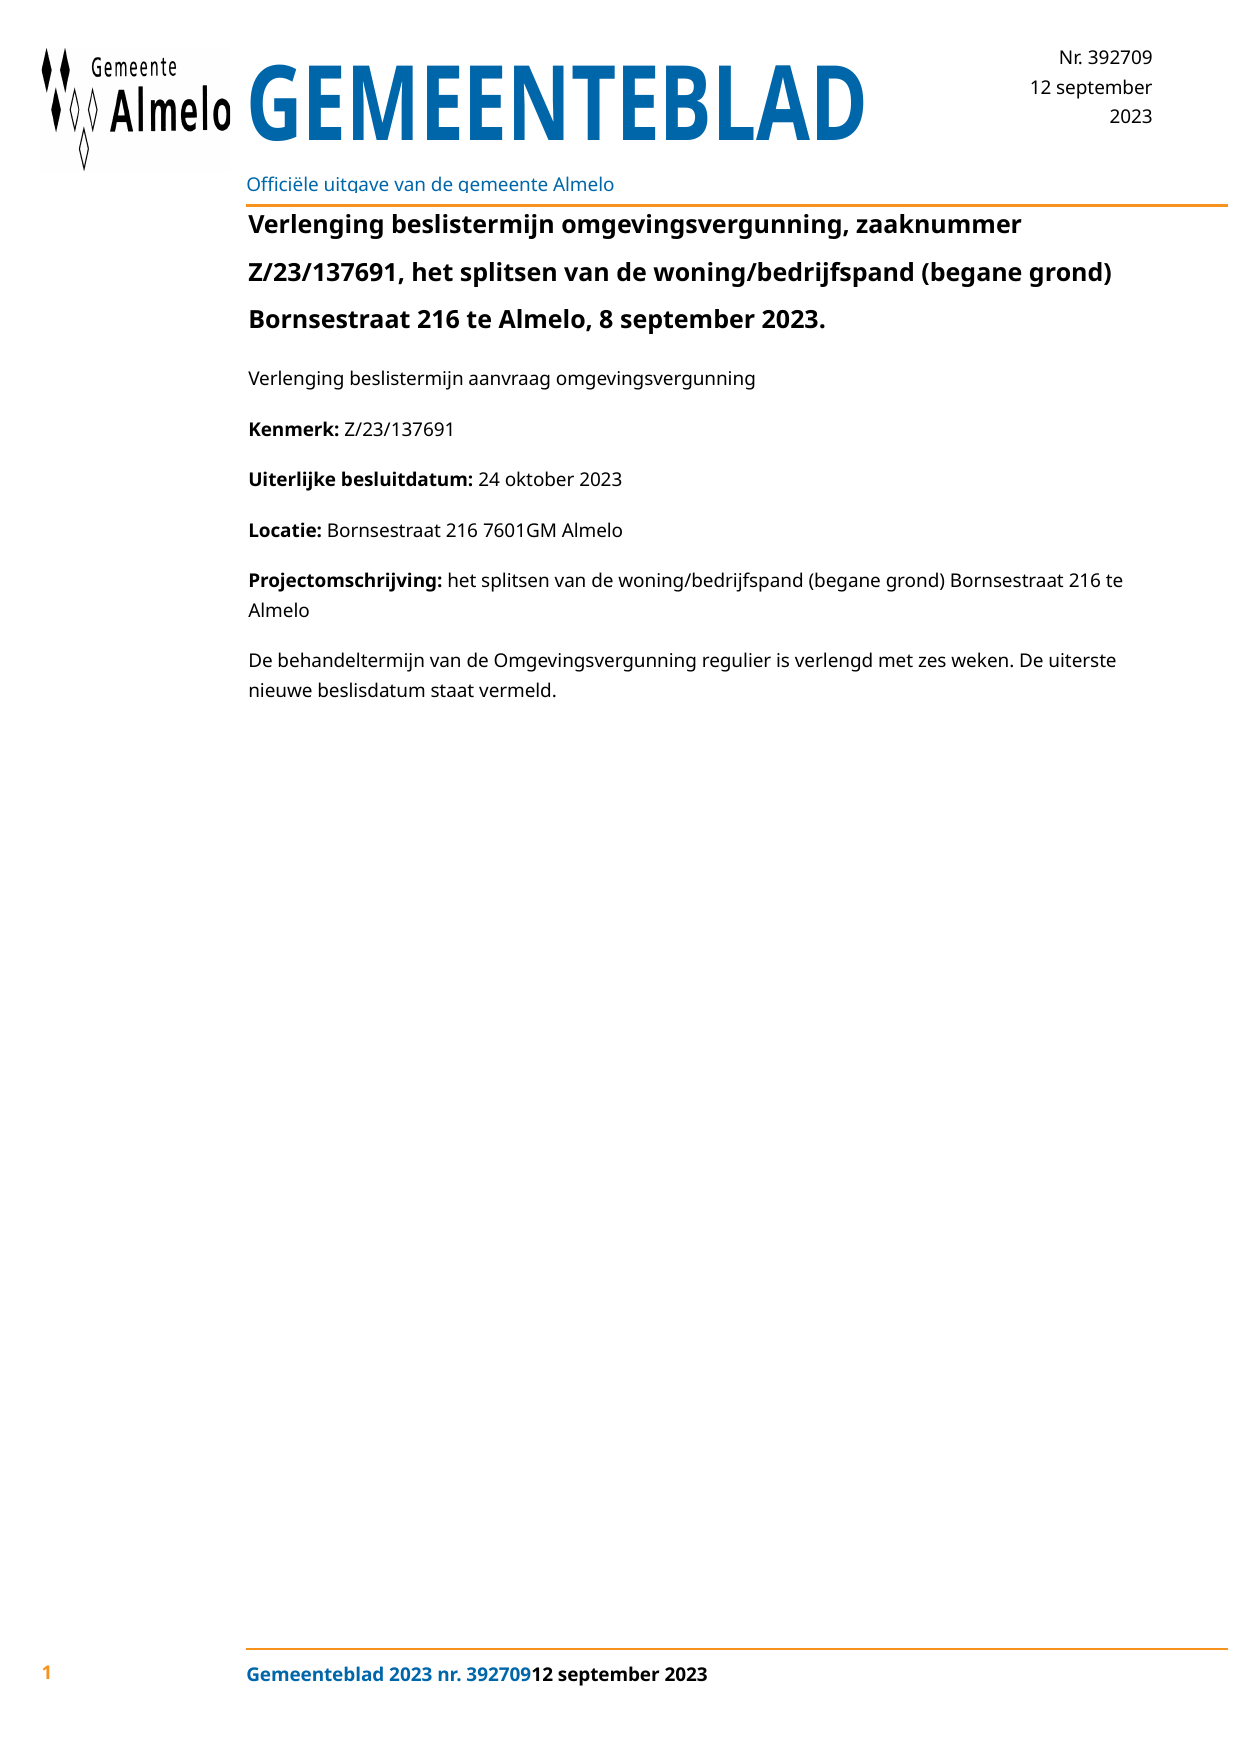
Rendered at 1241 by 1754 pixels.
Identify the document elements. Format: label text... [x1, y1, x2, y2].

text Locatie: Bornsestraat 216 7601GM Almelo [248, 517, 1152, 542]
text Kenmerk: Z/23/137691 [248, 416, 1152, 442]
text Projectomschrijving: het splitsen van de woning/bedrijfspand (begane grond) Bornsestraat 216 te Almelo [248, 567, 1152, 622]
text Verlenging beslistermijn omgevingsvergunning, zaaknummer Z/23/137691, het splitsen van de woning/bedrijfspand (begane grond) Bornsestraat 216 te Almelo, 8 september 2023. [248, 207, 1152, 336]
text Uiterlijke besluitdatum: 24 oktober 2023 [248, 466, 1152, 492]
text Verlenging beslistermijn aanvraag omgevingsvergunning [248, 366, 1152, 391]
text De behandeltermijn van de Omgevingsvergunning regulier is verlengd met zes weken. De uiterste nieuwe beslisdatum staat vermeld. [248, 647, 1152, 702]
picture [41, 47, 231, 172]
